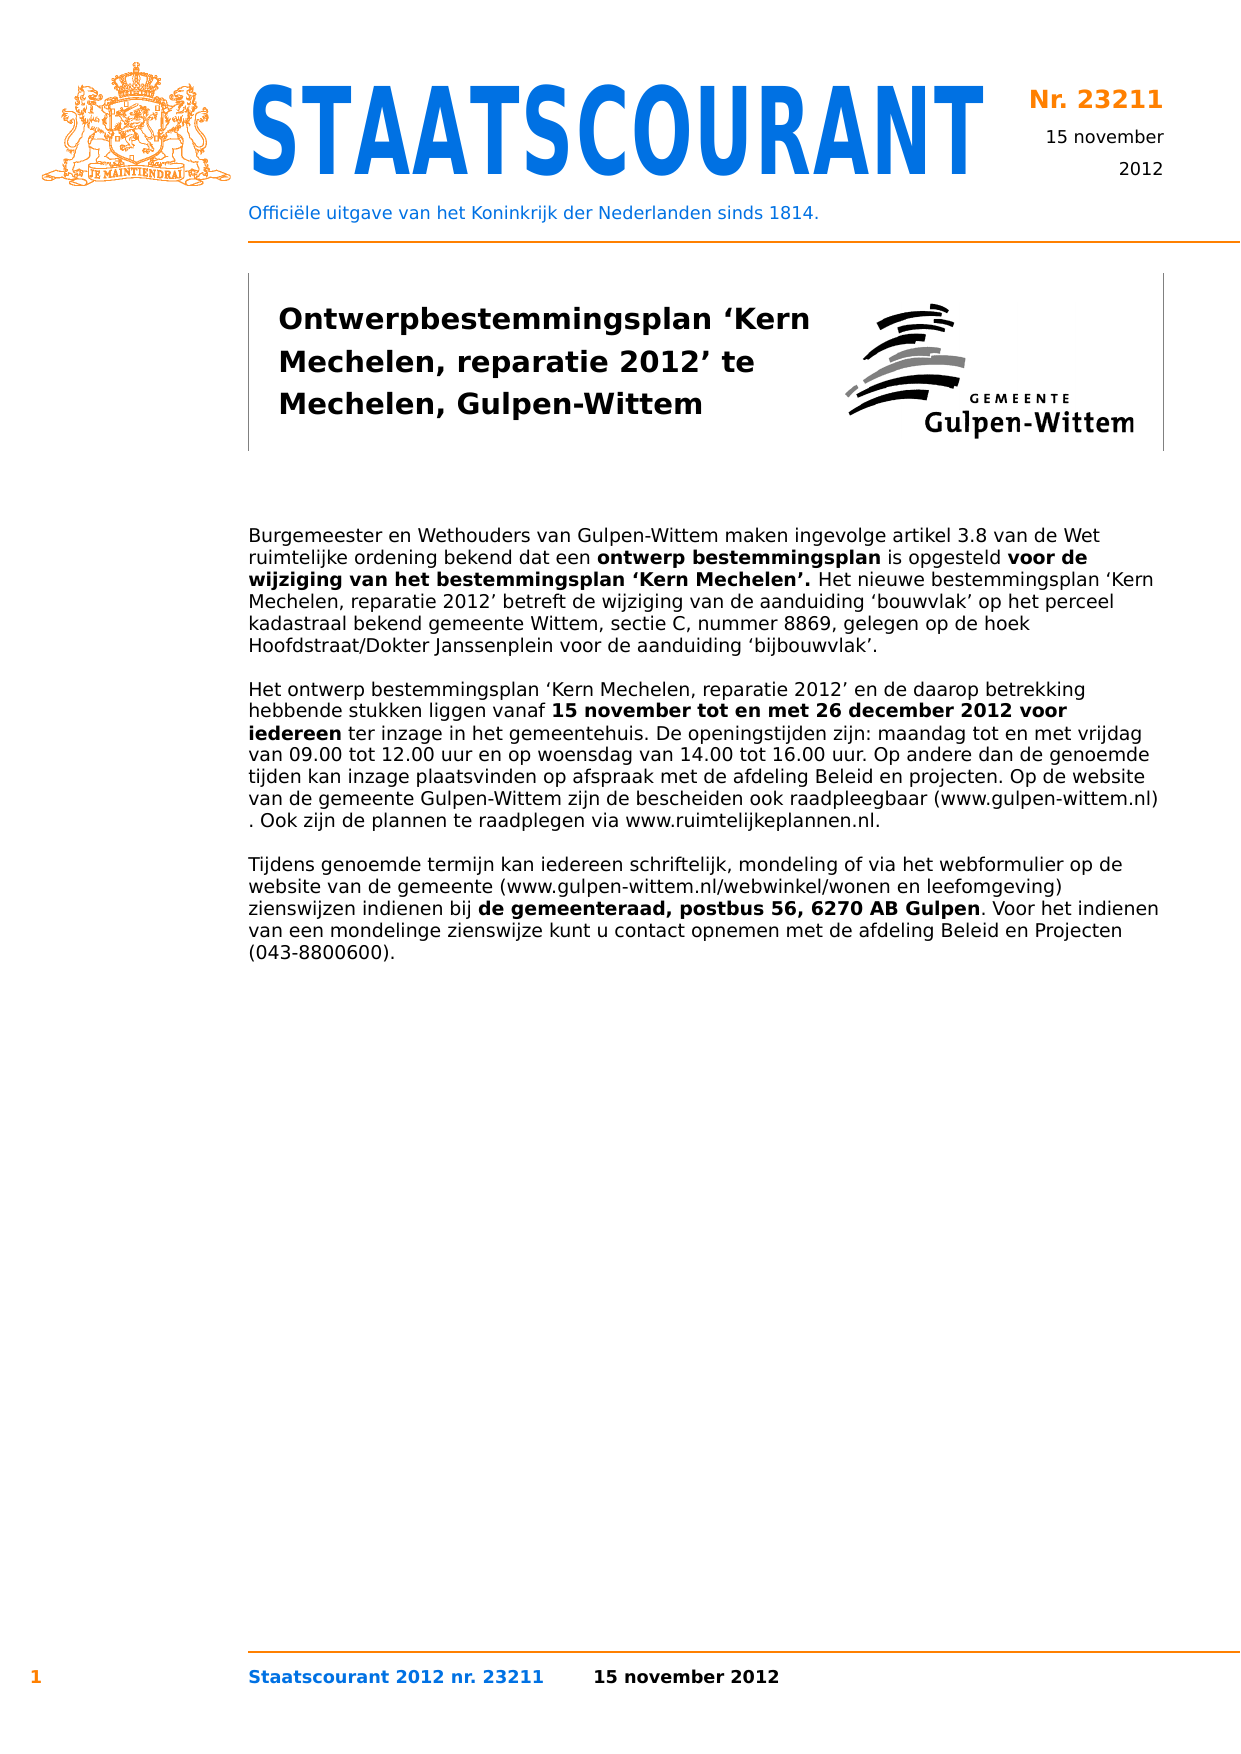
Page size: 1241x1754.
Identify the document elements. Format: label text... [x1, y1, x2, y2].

table_cell 15 november [998, 121, 1240, 153]
picture [41, 62, 231, 186]
table_header [25, 62, 248, 241]
text Burgemeester en Wethouders van Gulpen-Wittem maken ingevolge artikel 3.8 van de Wet ruimtelijke ordening bekend dat een ontwerp bestemmingsplan is opgesteld voor de wijziging van het bestemmingsplan ‘Kern Mechelen’. Het nieuwe bestemmingsplan ‘Kern Mechelen, reparatie 2012’ betreft de wijziging van de aanduiding ‘bouwvlak’ op het perceel kadastraal bekend gemeente Wittem, sectie C, nummer 8869, gelegen op de hoek Hoofdstraat/Dokter Janssenplein voor de aanduiding ‘bijbouwvlak’. [248, 525, 1163, 657]
text Tijdens genoemde termijn kan iedereen schriftelijk, mondeling of via het webformulier op de website van de gemeente (www.gulpen-wittem.nl/webwinkel/wonen en leefomgeving) zienswijzen indienen bij de gemeenteraad, postbus 56, 6270 AB Gulpen. Voor het indienen van een mondelinge zienswijze kunt u contact opnemen met de afdeling Beleid en Projecten (043-8800600). [248, 854, 1163, 964]
table_cell 2012 [998, 153, 1240, 203]
subtitle Ontwerpbestemmingsplan ‘Kern Mechelen, reparatie 2012’ te Mechelen, Gulpen-Wittem [249, 273, 1163, 451]
table_cell Officiële uitgave van het Koninkrijk der Nederlanden sinds 1814. [248, 203, 1240, 241]
table_header STAATSCOURANT [248, 62, 998, 203]
table_header Nr. 23211 [998, 62, 1240, 121]
text Het ontwerp bestemmingsplan ‘Kern Mechelen, reparatie 2012’ en de daarop betrekking hebbende stukken liggen vanaf 15 november tot en met 26 december 2012 voor iedereen ter inzage in het gemeentehuis. De openingstijden zijn: maandag tot en met vrijdag van 09.00 tot 12.00 uur en op woensdag van 14.00 tot 16.00 uur. Op andere dan de genoemde tijden kan inzage plaatsvinden op afspraak met de afdeling Beleid en projecten. Op de website van de gemeente Gulpen-Wittem zijn de bescheiden ook raadpleegbaar (www.gulpen-wittem.nl) . Ook zijn de plannen te raadplegen via www.ruimtelijkeplannen.nl. [248, 678, 1163, 832]
picture [844, 302, 1134, 439]
